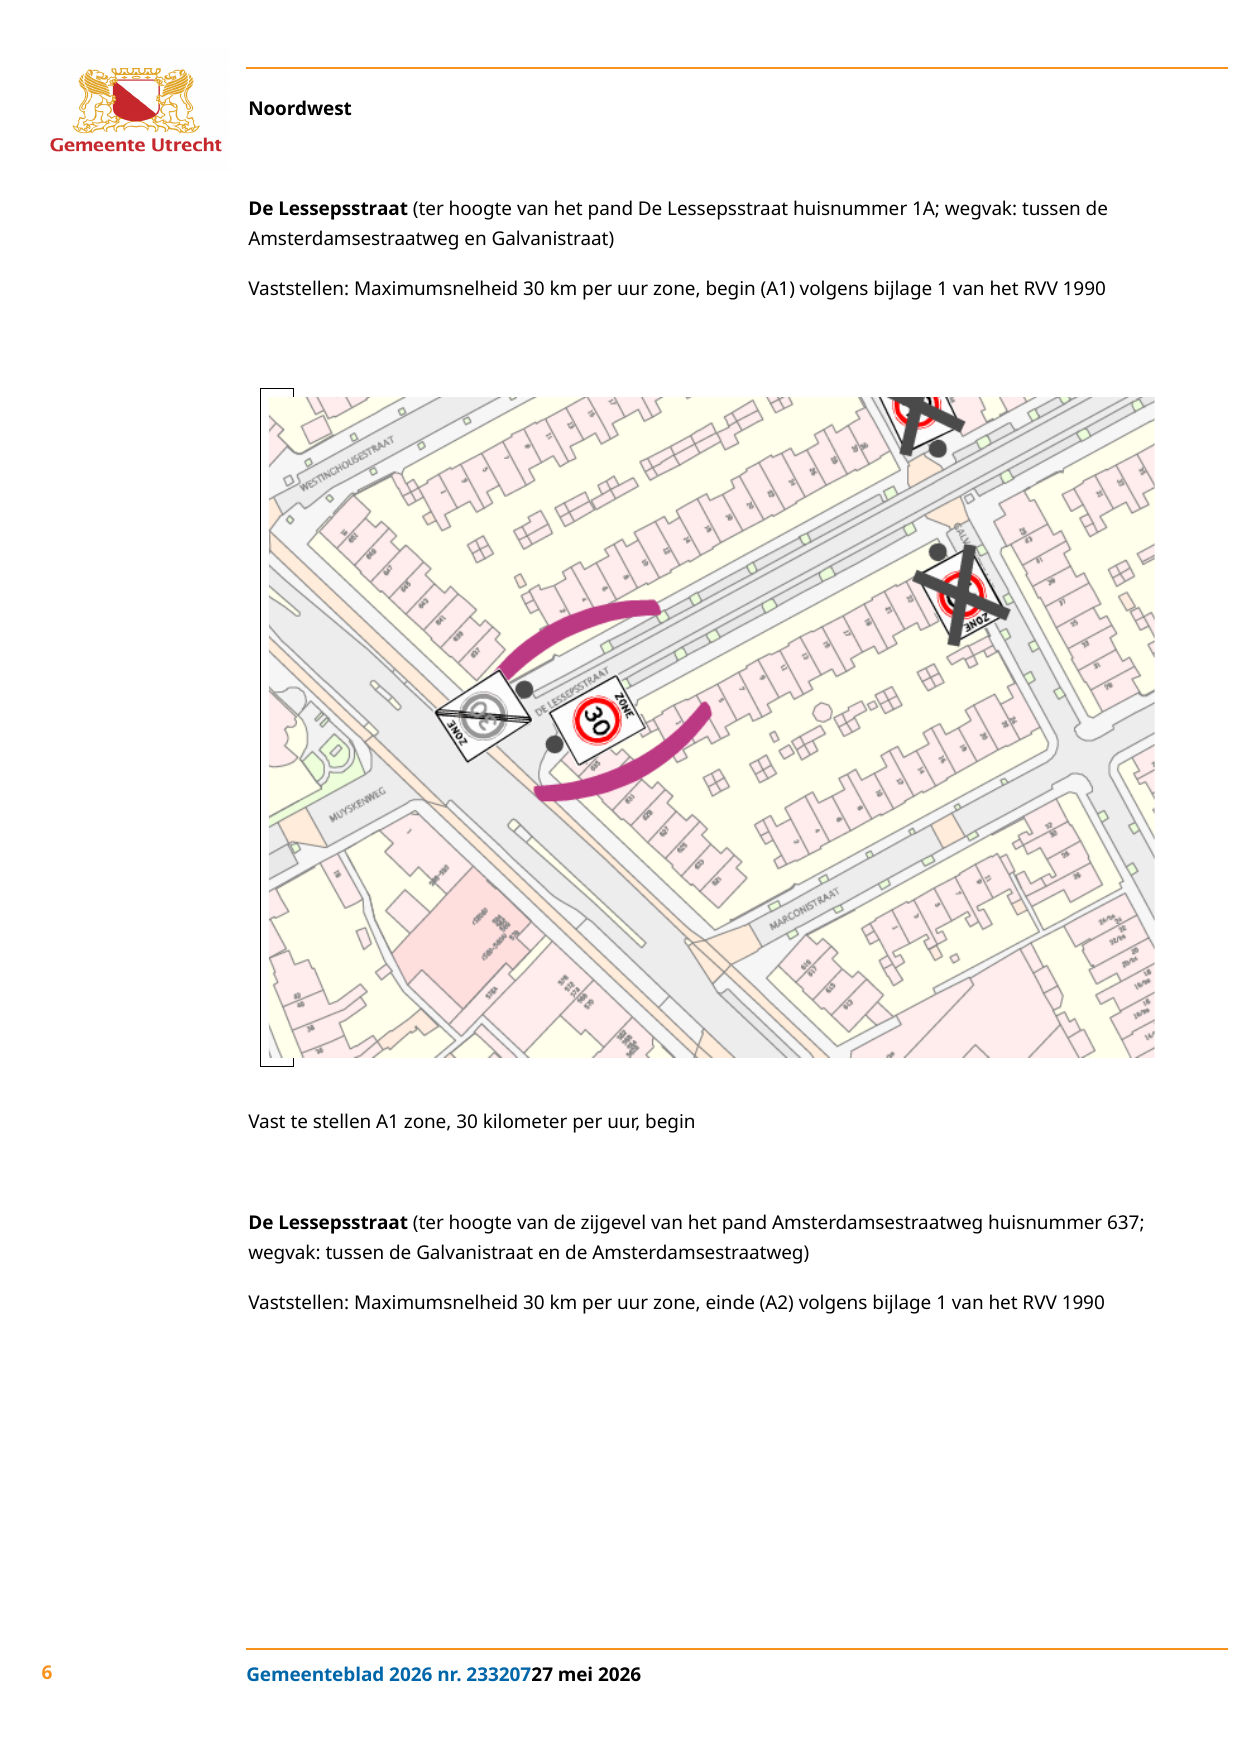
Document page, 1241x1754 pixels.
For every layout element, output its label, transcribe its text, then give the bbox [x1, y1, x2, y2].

text Vaststellen: Maximumsnelheid 30 km per uur zone, begin (A1) volgens bijlage 1 van het RVV 1990 [248, 276, 1152, 301]
text De Lessepsstraat (ter hoogte van het pand De Lessepsstraat huisnummer 1A; wegvak: tussen de Amsterdamsestraatweg en Galvanistraat) [248, 196, 1152, 251]
text Vast te stellen A1 zone, 30 kilometer per uur, begin [248, 1109, 1152, 1134]
text Noordwest [248, 95, 1152, 121]
text De Lessepsstraat (ter hoogte van de zijgevel van het pand Amsterdamsestraatweg huisnummer 637; wegvak: tussen de Galvanistraat en de Amsterdamsestraatweg) [248, 1209, 1152, 1265]
picture [41, 47, 231, 172]
picture [268, 397, 1155, 1058]
text Vaststellen: Maximumsnelheid 30 km per uur zone, einde (A2) volgens bijlage 1 van het RVV 1990 [248, 1289, 1152, 1315]
